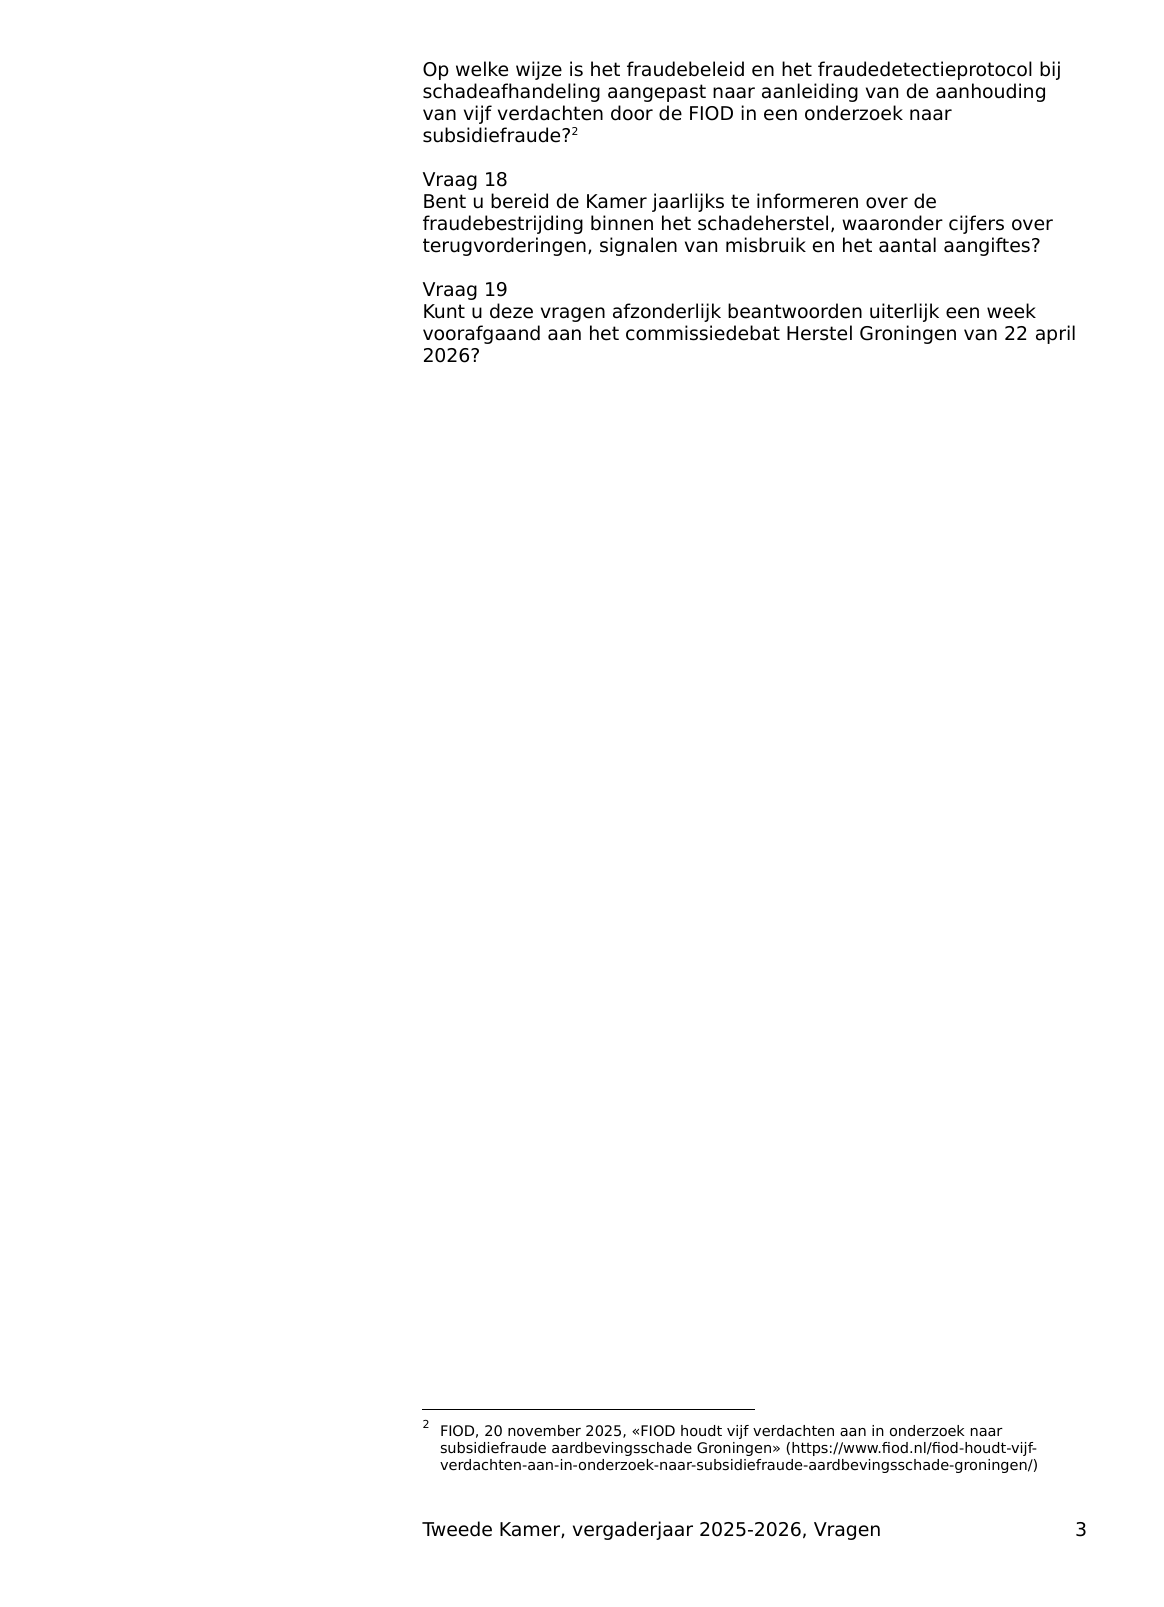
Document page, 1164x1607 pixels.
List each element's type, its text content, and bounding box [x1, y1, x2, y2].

text FIOD, 20 november 2025, «FIOD houdt vijf verdachten aan in onderzoek naar subsidiefraude aardbevingsschade Groningen» (https://www.fiod.nl/fiod-houdt-vijf-verdachten-aan-in-onderzoek-naar-subsidiefraude-aardbevingsschade-groningen/) [422, 1418, 1087, 1474]
text Bent u bereid de Kamer jaarlijks te informeren over de fraudebestrijding binnen het schadeherstel, waaronder cijfers over terugvorderingen, signalen van misbruik en het aantal aangiftes? [422, 191, 1087, 257]
text Vraag 18 [422, 169, 1087, 191]
text Vraag 19 [422, 279, 1087, 301]
text Op welke wijze is het fraudebeleid en het fraudedetectieprotocol bij schadeafhandeling aangepast naar aanleiding van de aanhouding van vijf verdachten door de FIOD in een onderzoek naar subsidiefraude? [422, 59, 1087, 147]
text Kunt u deze vragen afzonderlijk beantwoorden uiterlijk een week voorafgaand aan het commissiedebat Herstel Groningen van 22 april 2026? [422, 301, 1087, 367]
